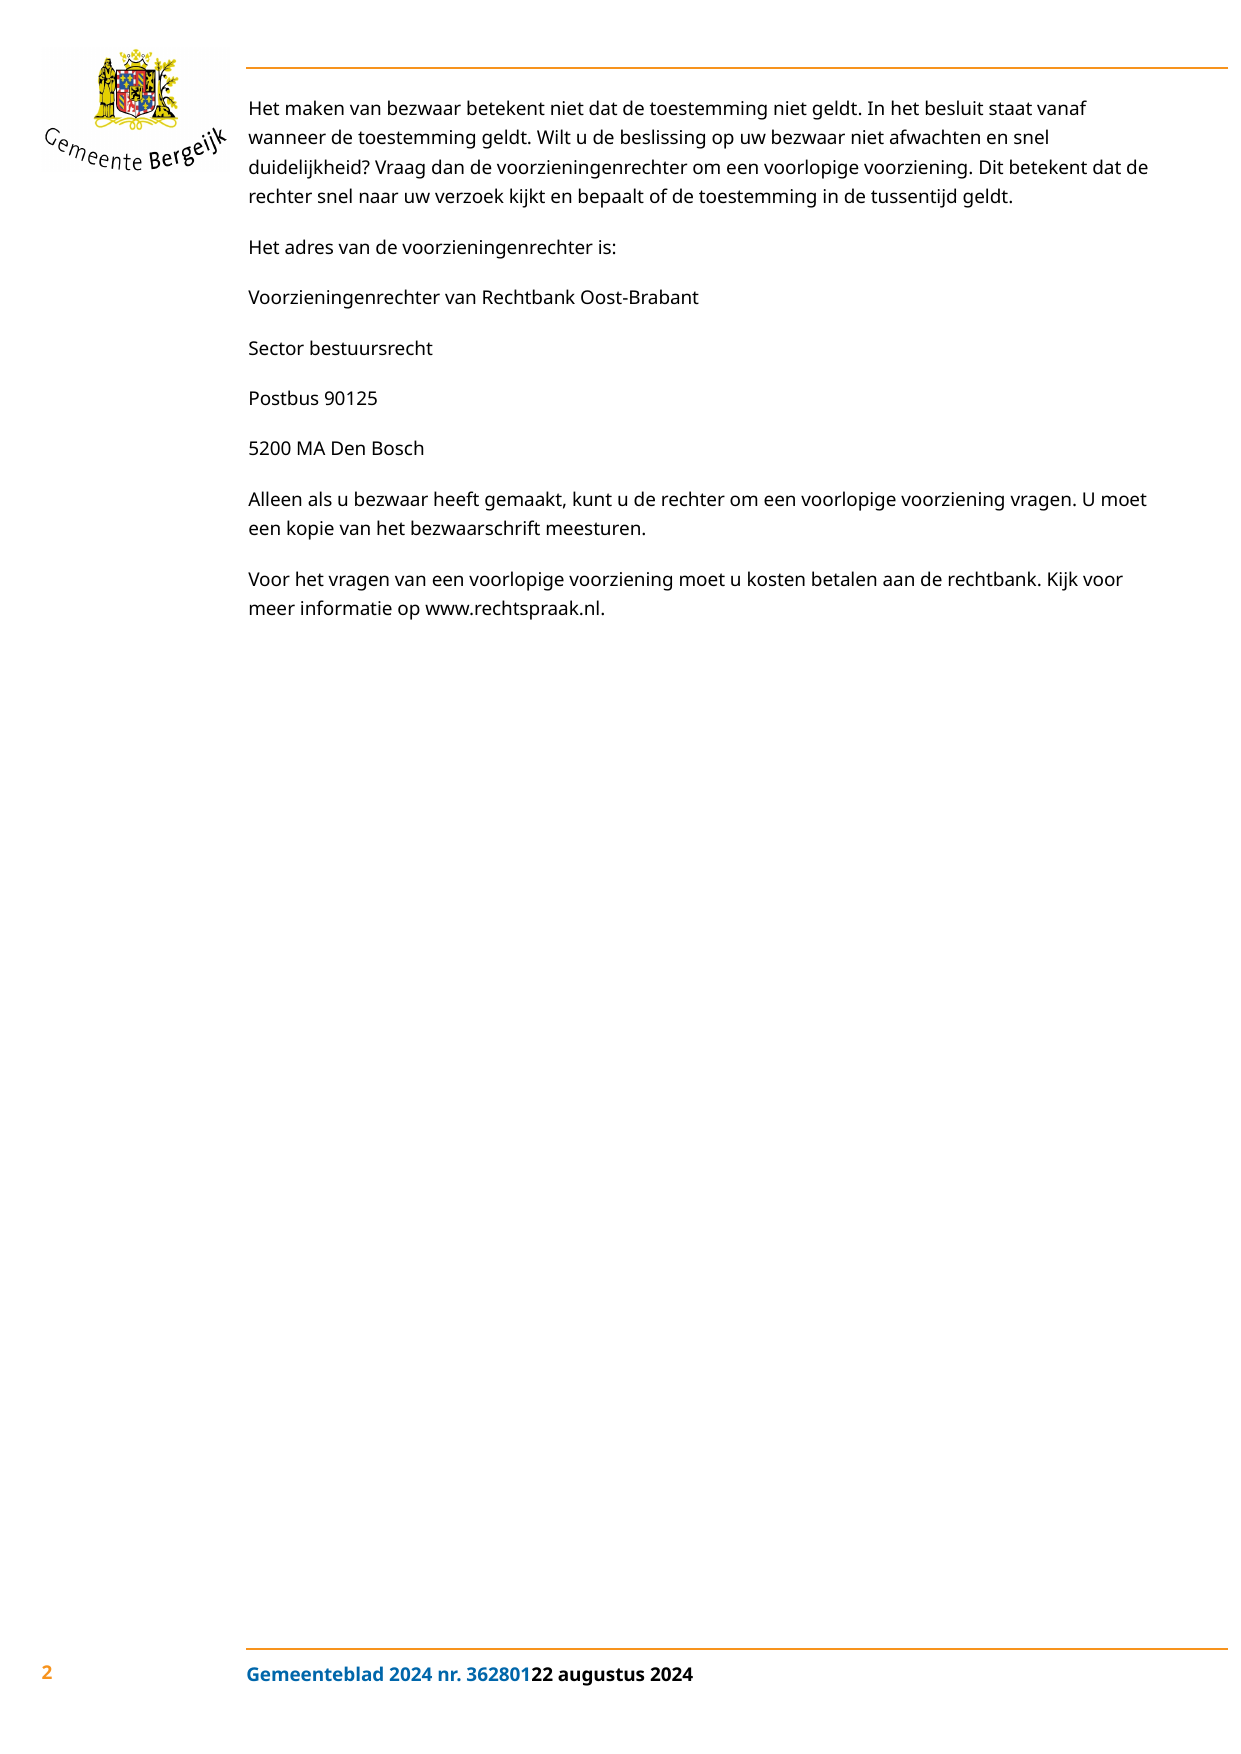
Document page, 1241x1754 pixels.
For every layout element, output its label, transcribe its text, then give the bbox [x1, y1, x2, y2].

text Het adres van de voorzieningenrechter is: [248, 234, 1152, 260]
text Voorzieningenrechter van Rechtbank Oost-Brabant [248, 284, 1152, 310]
text 5200 MA Den Bosch [248, 436, 1152, 461]
text Alleen als u bezwaar heeft gemaakt, kunt u de rechter om een voorlopige voorziening vragen. U moet een kopie van het bezwaarschrift meesturen. [248, 486, 1152, 541]
text Het maken van bezwaar betekent niet dat de toestemming niet geldt. In het besluit staat vanaf wanneer de toestemming geldt. Wilt u de beslissing op uw bezwaar niet afwachten en snel duidelijkheid? Vraag dan de voorzieningenrechter om een voorlopige voorziening. Dit betekent dat de rechter snel naar uw verzoek kijkt en bepaalt of de toestemming in de tussentijd geldt. [248, 95, 1152, 209]
text Sector bestuursrecht [248, 335, 1152, 361]
picture [41, 47, 231, 172]
text Voor het vragen van een voorlopige voorziening moet u kosten betalen aan de rechtbank. Kijk voor meer informatie op www.rechtspraak.nl. [248, 566, 1152, 621]
text Postbus 90125 [248, 385, 1152, 411]
